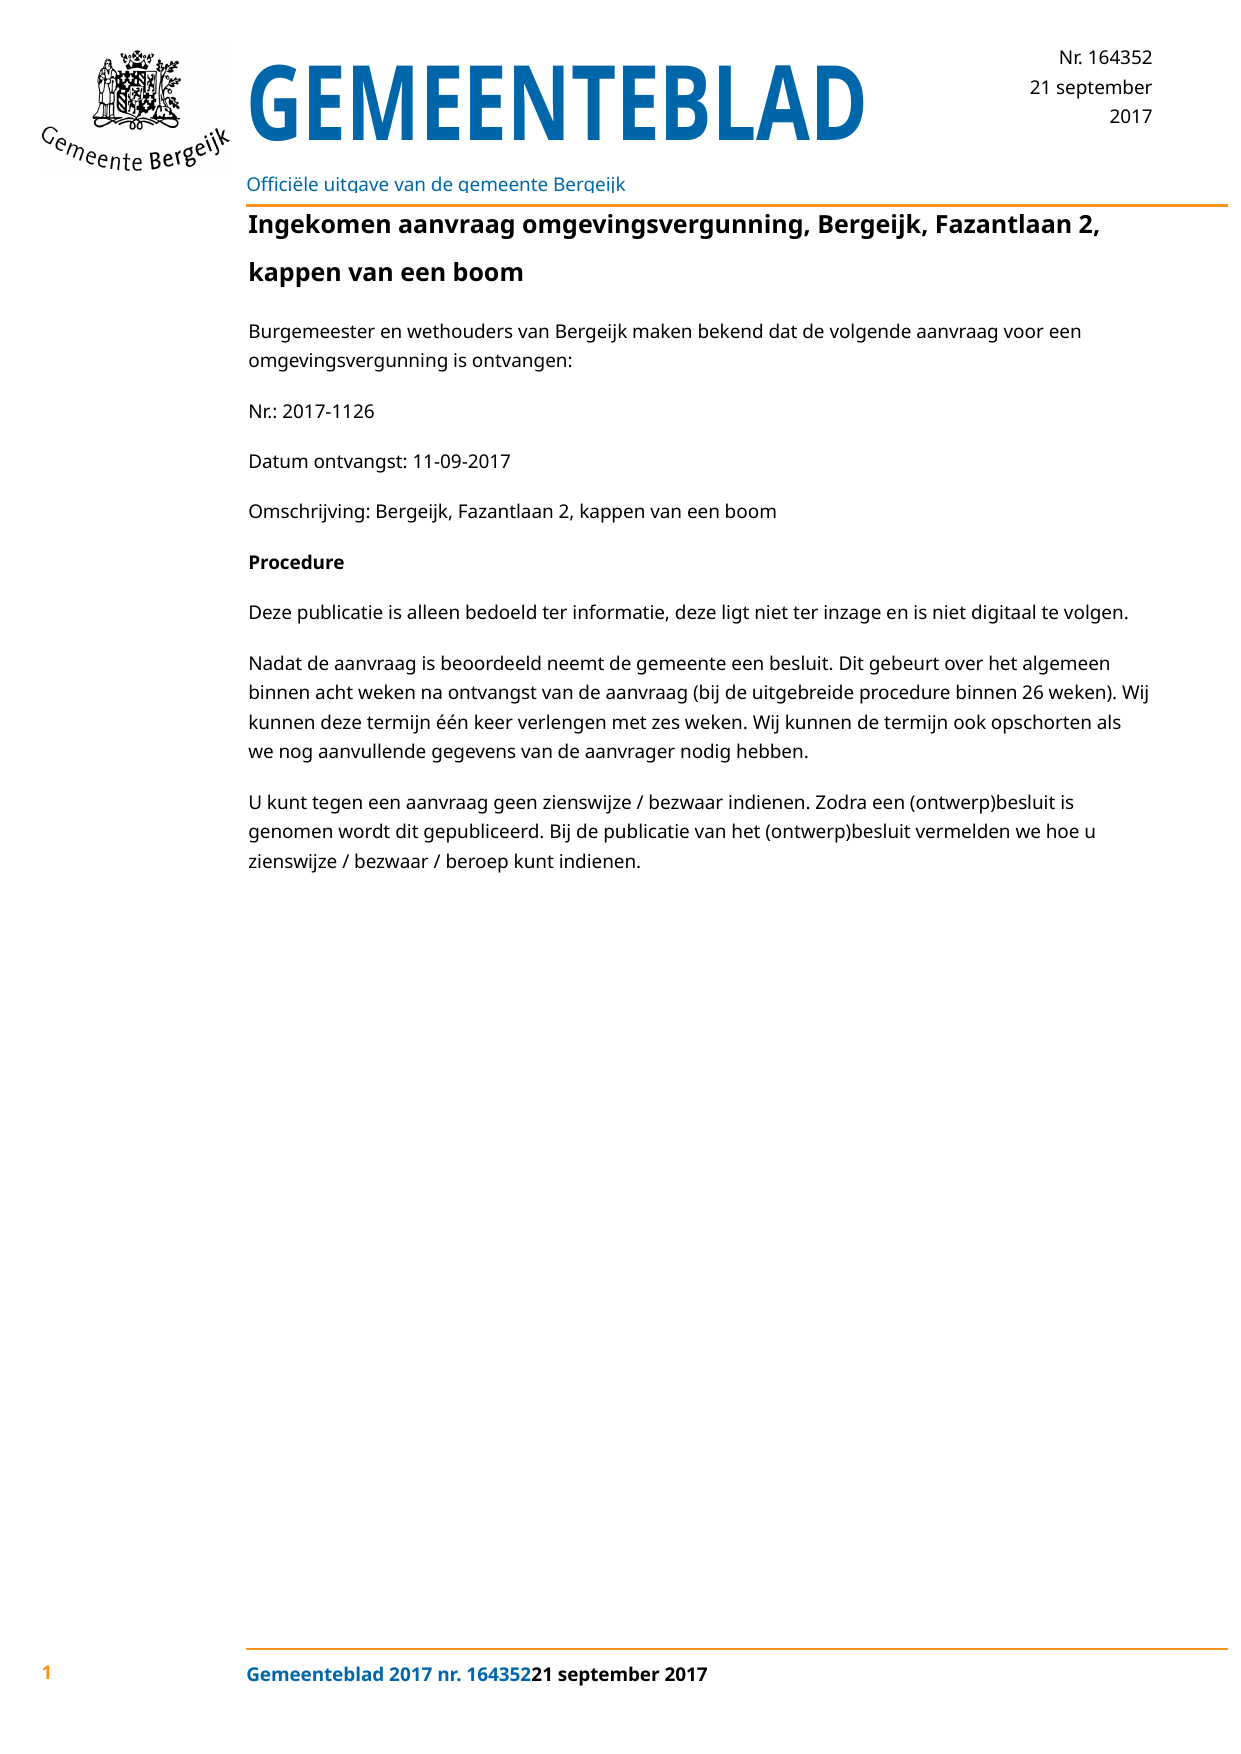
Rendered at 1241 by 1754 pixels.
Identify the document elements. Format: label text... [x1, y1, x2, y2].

text Nr.: 2017-1126 [248, 398, 1152, 424]
text Burgemeester en wethouders van Bergeijk maken bekend dat de volgende aanvraag voor een omgevingsvergunning is ontvangen: [248, 318, 1152, 373]
text Procedure [248, 549, 1152, 575]
text Nadat de aanvraag is beoordeeld neemt de gemeente een besluit. Dit gebeurt over het algemeen binnen acht weken na ontvangst van de aanvraag (bij de uitgebreide procedure binnen 26 weken). Wij kunnen deze termijn één keer verlengen met zes weken. Wij kunnen de termijn ook opschorten als we nog aanvullende gegevens van de aanvrager nodig hebben. [248, 650, 1152, 764]
text Datum ontvangst: 11-09-2017 [248, 448, 1152, 474]
text Deze publicatie is alleen bedoeld ter informatie, deze ligt niet ter inzage en is niet digitaal te volgen. [248, 599, 1152, 625]
text U kunt tegen een aanvraag geen zienswijze / bezwaar indienen. Zodra een (ontwerp)besluit is genomen wordt dit gepubliceerd. Bij de publicatie van het (ontwerp)besluit vermelden we hoe u zienswijze / bezwaar / beroep kunt indienen. [248, 789, 1152, 874]
text Omschrijving: Bergeijk, Fazantlaan 2, kappen van een boom [248, 499, 1152, 524]
picture [41, 47, 231, 172]
text Ingekomen aanvraag omgevingsvergunning, Bergeijk, Fazantlaan 2, kappen van een boom [248, 207, 1152, 288]
